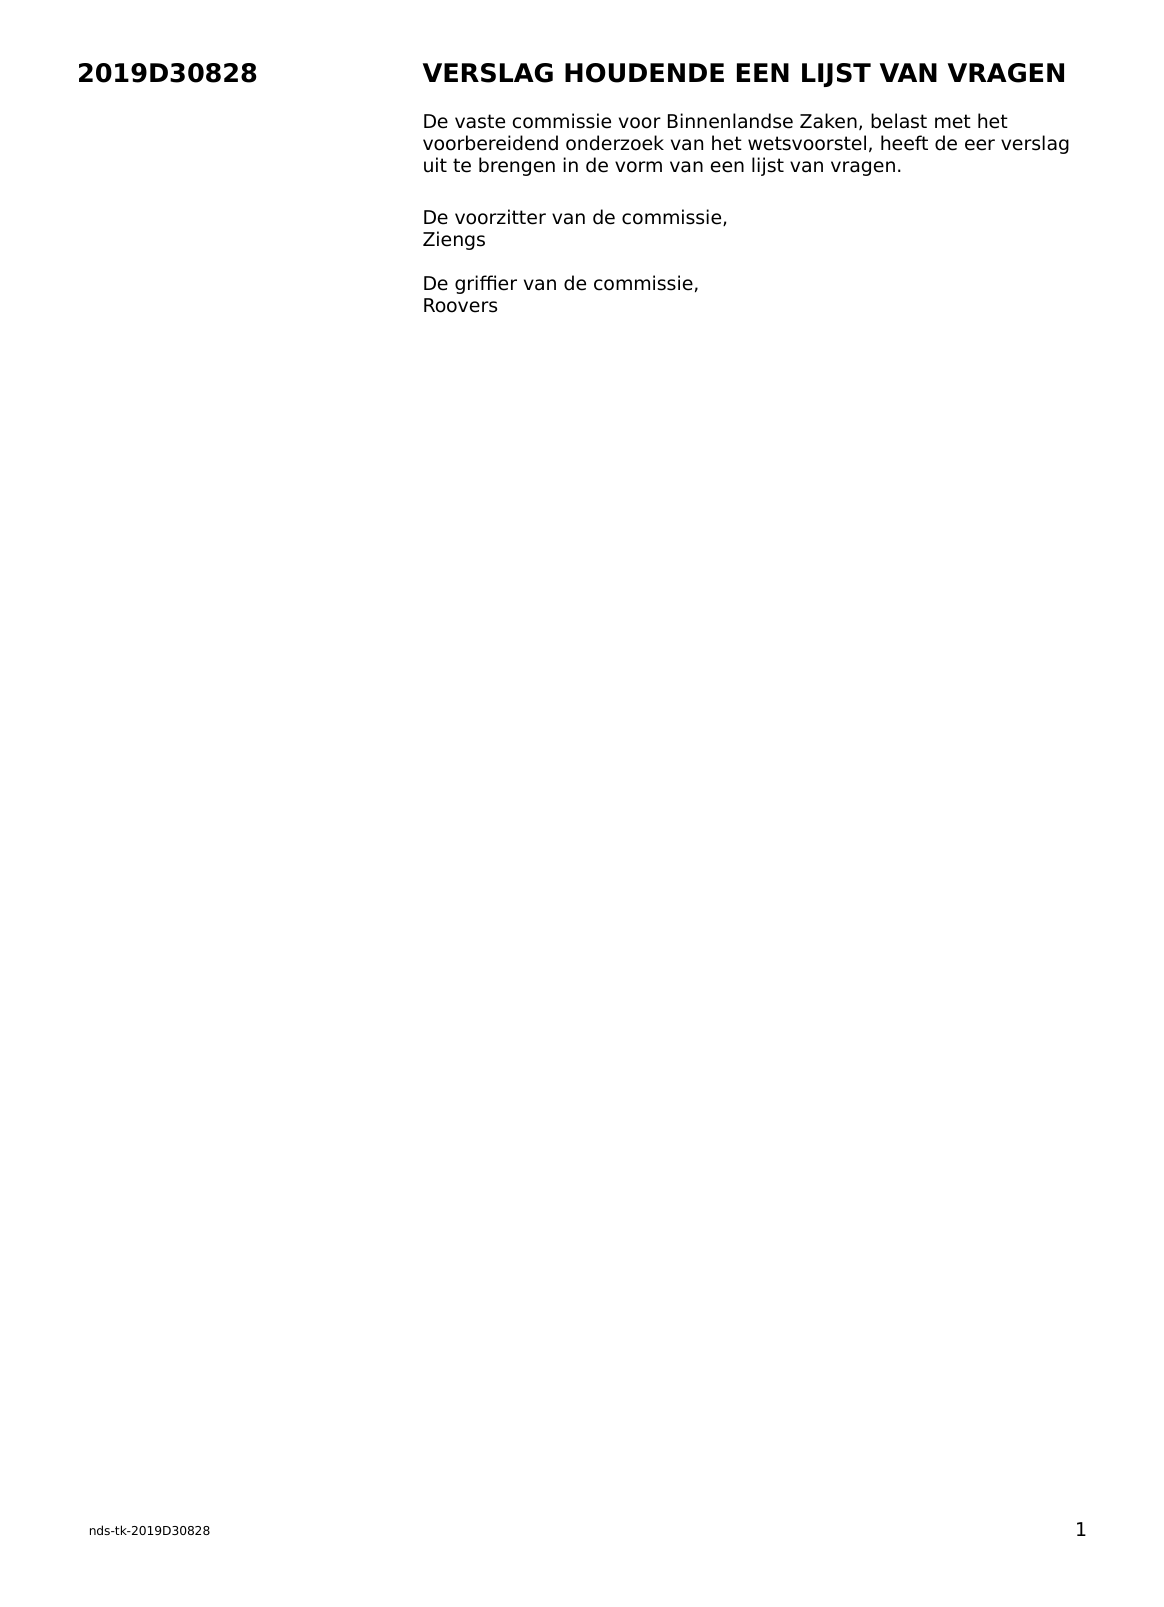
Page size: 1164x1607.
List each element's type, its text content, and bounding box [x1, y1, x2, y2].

text De griffier van de commissie, Roovers [422, 273, 1087, 317]
text 2019D30828 VERSLAG HOUDENDE EEN LIJST VAN VRAGEN [77, 59, 1087, 89]
text nds-tk-2019D30828 [88, 1524, 323, 1538]
text De voorzitter van de commissie, Ziengs [422, 207, 1087, 251]
text De vaste commissie voor Binnenlandse Zaken, belast met het voorbereidend onderzoek van het wetsvoorstel, heeft de eer verslag uit te brengen in de vorm van een lijst van vragen. [422, 111, 1087, 177]
